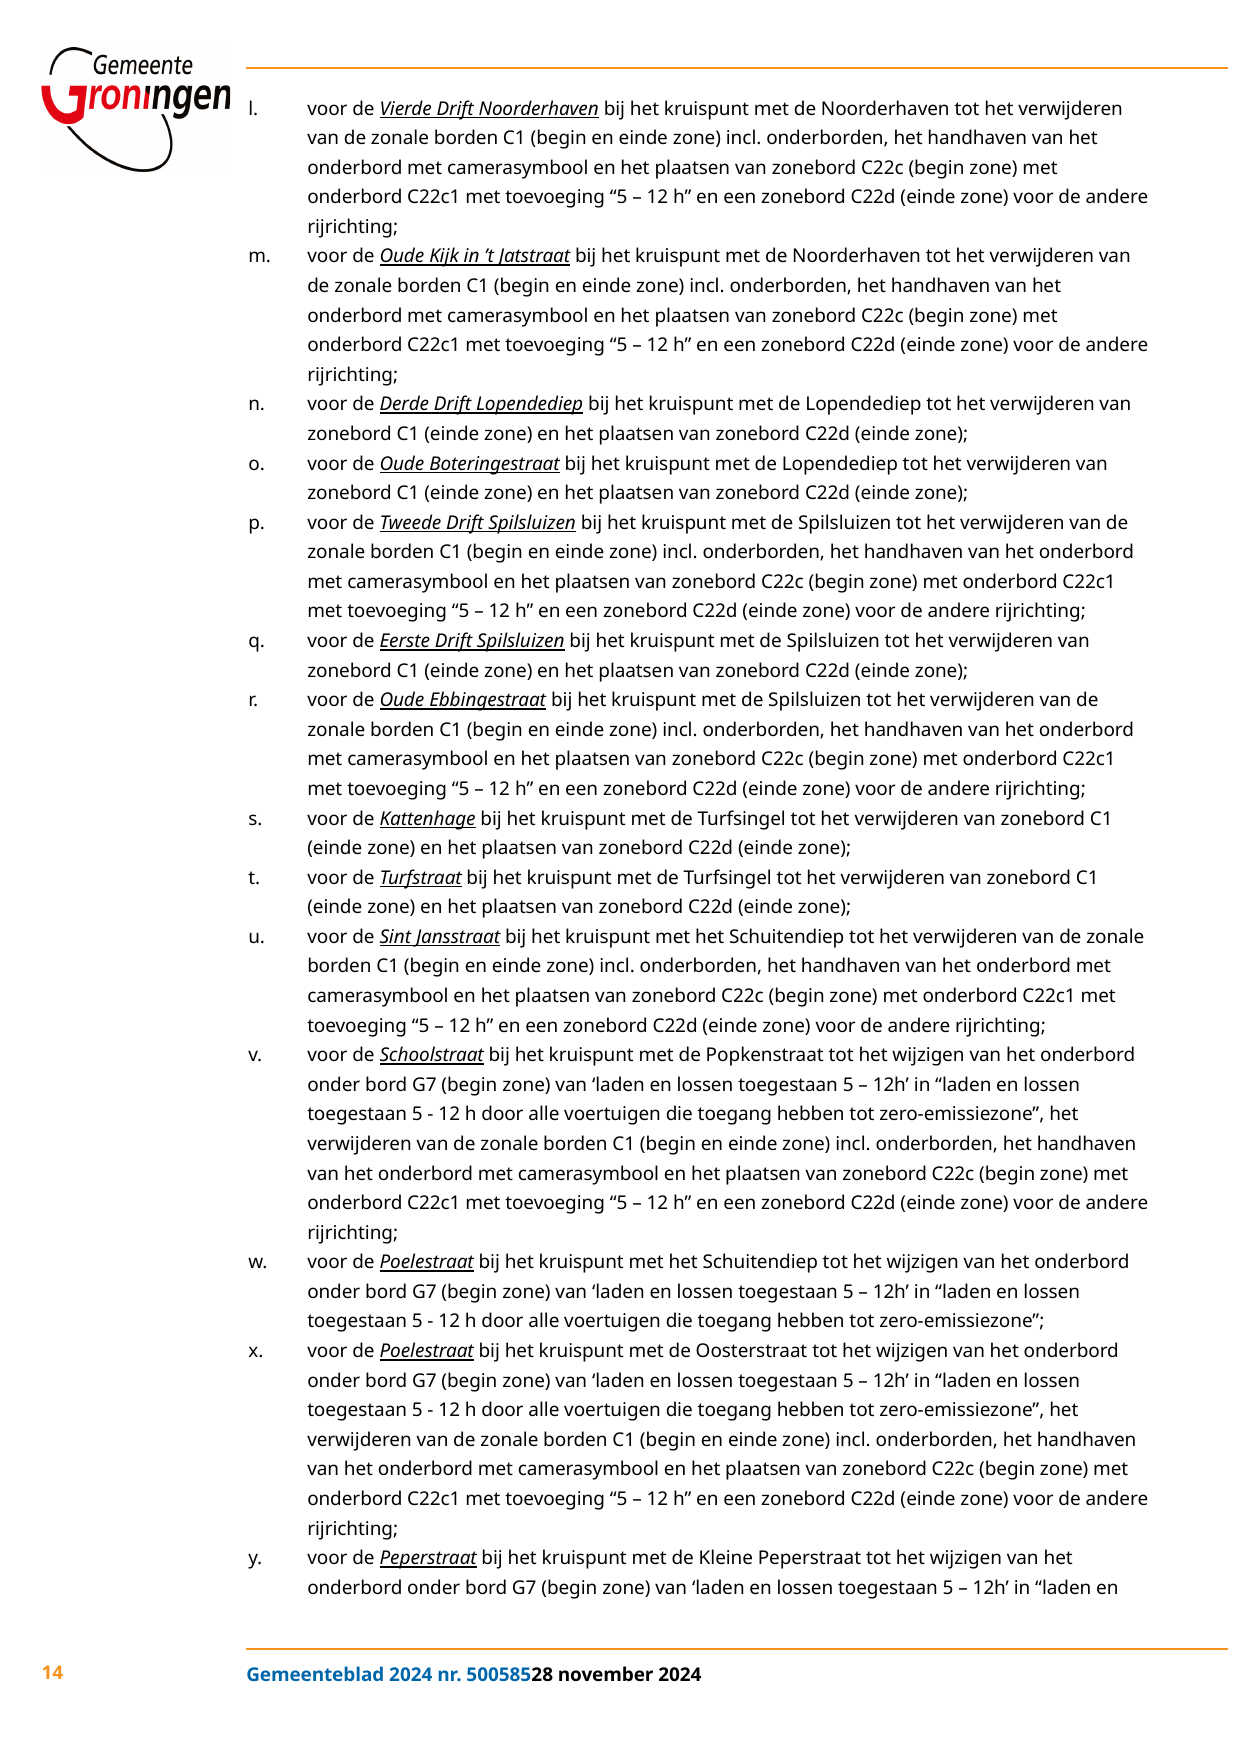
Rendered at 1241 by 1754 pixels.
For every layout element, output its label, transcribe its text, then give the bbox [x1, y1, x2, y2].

list voor de Poelestraat bij het kruispunt met de Oosterstraat tot het wijzigen van het onderbord onder bord G7 (begin zone) van ‘laden en lossen toegestaan 5 – 12h’ in “laden en lossen toegestaan 5 - 12 h door alle voertuigen die toegang hebben tot zero-emissiezone”, het verwijderen van de zonale borden C1 (begin en einde zone) incl. onderborden, het handhaven van het onderbord met camerasymbool en het plaatsen van zonebord C22c (begin zone) met onderbord C22c1 met toevoeging “5 – 12 h” en een zonebord C22d (einde zone) voor de andere rijrichting; [248, 1337, 1152, 1541]
list voor de Kattenhage bij het kruispunt met de Turfsingel tot het verwijderen van zonebord C1 (einde zone) en het plaatsen van zonebord C22d (einde zone); [248, 805, 1152, 860]
list voor de Sint Jansstraat bij het kruispunt met het Schuitendiep tot het verwijderen van de zonale borden C1 (begin en einde zone) incl. onderborden, het handhaven van het onderbord met camerasymbool en het plaatsen van zonebord C22c (begin zone) met onderbord C22c1 met toevoeging “5 – 12 h” en een zonebord C22d (einde zone) voor de andere rijrichting; [248, 923, 1152, 1038]
list voor de Peperstraat bij het kruispunt met de Kleine Peperstraat tot het wijzigen van het onderbord onder bord G7 (begin zone) van ‘laden en lossen toegestaan 5 – 12h’ in “laden en [248, 1544, 1152, 1600]
list voor de Derde Drift Lopendediep bij het kruispunt met de Lopendediep tot het verwijderen van zonebord C1 (einde zone) en het plaatsen van zonebord C22d (einde zone); [248, 391, 1152, 446]
list voor de Tweede Drift Spilsluizen bij het kruispunt met de Spilsluizen tot het verwijderen van de zonale borden C1 (begin en einde zone) incl. onderborden, het handhaven van het onderbord met camerasymbool en het plaatsen van zonebord C22c (begin zone) met onderbord C22c1 met toevoeging “5 – 12 h” en een zonebord C22d (einde zone) voor de andere rijrichting; [248, 509, 1152, 623]
list voor de Oude Boteringestraat bij het kruispunt met de Lopendediep tot het verwijderen van zonebord C1 (einde zone) en het plaatsen van zonebord C22d (einde zone); [248, 450, 1152, 505]
picture [41, 47, 231, 172]
list voor de Schoolstraat bij het kruispunt met de Popkenstraat tot het wijzigen van het onderbord onder bord G7 (begin zone) van ‘laden en lossen toegestaan 5 – 12h’ in “laden en lossen toegestaan 5 - 12 h door alle voertuigen die toegang hebben tot zero-emissiezone”, het verwijderen van de zonale borden C1 (begin en einde zone) incl. onderborden, het handhaven van het onderbord met camerasymbool en het plaatsen van zonebord C22c (begin zone) met onderbord C22c1 met toevoeging “5 – 12 h” en een zonebord C22d (einde zone) voor de andere rijrichting; [248, 1041, 1152, 1245]
list voor de Oude Ebbingestraat bij het kruispunt met de Spilsluizen tot het verwijderen van de zonale borden C1 (begin en einde zone) incl. onderborden, het handhaven van het onderbord met camerasymbool en het plaatsen van zonebord C22c (begin zone) met onderbord C22c1 met toevoeging “5 – 12 h” en een zonebord C22d (einde zone) voor de andere rijrichting; [248, 686, 1152, 801]
list voor de Eerste Drift Spilsluizen bij het kruispunt met de Spilsluizen tot het verwijderen van zonebord C1 (einde zone) en het plaatsen van zonebord C22d (einde zone); [248, 627, 1152, 683]
list voor de Poelestraat bij het kruispunt met het Schuitendiep tot het wijzigen van het onderbord onder bord G7 (begin zone) van ‘laden en lossen toegestaan 5 – 12h’ in “laden en lossen toegestaan 5 - 12 h door alle voertuigen die toegang hebben tot zero-emissiezone”; [248, 1248, 1152, 1333]
list voor de Vierde Drift Noorderhaven bij het kruispunt met de Noorderhaven tot het verwijderen van de zonale borden C1 (begin en einde zone) incl. onderborden, het handhaven van het onderbord met camerasymbool en het plaatsen van zonebord C22c (begin zone) met onderbord C22c1 met toevoeging “5 – 12 h” en een zonebord C22d (einde zone) voor de andere rijrichting; [248, 95, 1152, 239]
list voor de Turfstraat bij het kruispunt met de Turfsingel tot het verwijderen van zonebord C1 (einde zone) en het plaatsen van zonebord C22d (einde zone); [248, 864, 1152, 919]
list voor de Oude Kijk in ’t Jatstraat bij het kruispunt met de Noorderhaven tot het verwijderen van de zonale borden C1 (begin en einde zone) incl. onderborden, het handhaven van het onderbord met camerasymbool en het plaatsen van zonebord C22c (begin zone) met onderbord C22c1 met toevoeging “5 – 12 h” en een zonebord C22d (einde zone) voor de andere rijrichting; [248, 243, 1152, 387]
